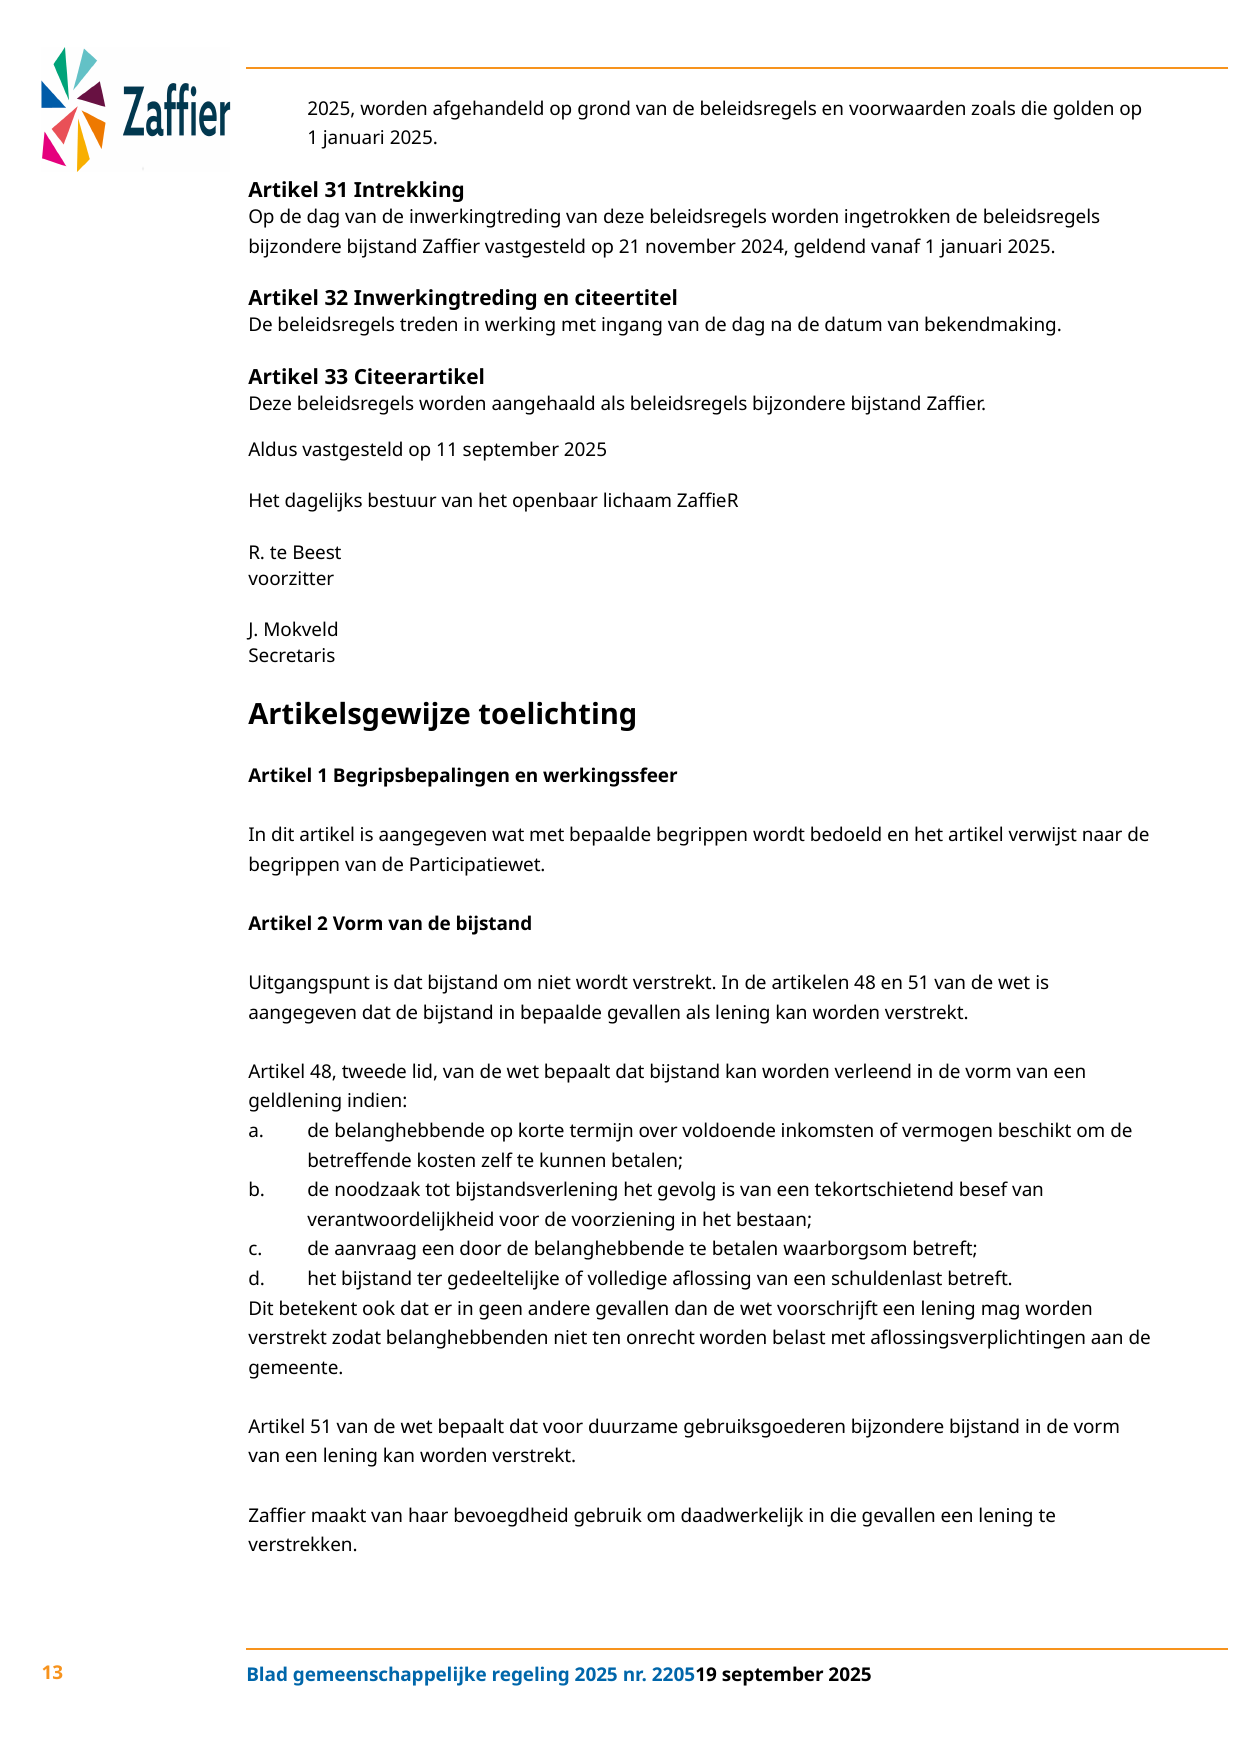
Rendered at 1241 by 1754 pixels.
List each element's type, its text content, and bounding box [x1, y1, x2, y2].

text Aldus vastgesteld op 11 september 2025 [248, 436, 1152, 462]
text Dit betekent ook dat er in geen andere gevallen dan de wet voorschrijft een lening mag worden verstrekt zodat belanghebbenden niet ten onrecht worden belast met aflossingsverplichtingen aan de gemeente. [248, 1295, 1152, 1380]
text Artikel 48, tweede lid, van de wet bepaalt dat bijstand kan worden verleend in de vorm van een geldlening indien: [248, 1058, 1152, 1113]
text Zaffier maakt van haar bevoegdheid gebruik om daadwerkelijk in die gevallen een lening te verstrekken. [248, 1502, 1152, 1557]
text Artikelsgewijze toelichting [248, 693, 1152, 733]
list het bijstand ter gedeeltelijke of volledige aflossing van een schuldenlast betreft. [248, 1265, 1152, 1291]
text Artikel 32 Inwerkingtreding en citeertitel [248, 283, 1152, 312]
text Artikel 2 Vorm van de bijstand [248, 910, 1152, 936]
text Artikel 33 Citeerartikel [248, 362, 1152, 391]
list 2025, worden afgehandeld op grond van de beleidsregels en voorwaarden zoals die golden op 1 januari 2025. [248, 95, 1152, 150]
text R. te Beest [248, 539, 1152, 565]
list de aanvraag een door de belanghebbende te betalen waarborgsom betreft; [248, 1236, 1152, 1261]
text Op de dag van de inwerkingtreding van deze beleidsregels worden ingetrokken de beleidsregels bijzondere bijstand Zaffier vastgesteld op 21 november 2024, geldend vanaf 1 januari 2025. [248, 203, 1152, 258]
text Artikel 31 Intrekking [248, 175, 1152, 203]
picture [41, 47, 231, 172]
text Deze beleidsregels worden aangehaald als beleidsregels bijzondere bijstand Zaffier. [248, 391, 1152, 416]
text voorzitter [248, 565, 1152, 591]
text J. Mokveld [248, 616, 1152, 642]
text De beleidsregels treden in werking met ingang van de dag na de datum van bekendmaking. [248, 312, 1152, 337]
text Artikel 51 van de wet bepaalt dat voor duurzame gebruiksgoederen bijzondere bijstand in de vorm van een lening kan worden verstrekt. [248, 1413, 1152, 1468]
list de belanghebbende op korte termijn over voldoende inkomsten of vermogen beschikt om de betreffende kosten zelf te kunnen betalen; [248, 1117, 1152, 1173]
text Uitgangspunt is dat bijstand om niet wordt verstrekt. In de artikelen 48 en 51 van de wet is aangegeven dat de bijstand in bepaalde gevallen als lening kan worden verstrekt. [248, 969, 1152, 1025]
text Artikel 1 Begripsbepalingen en werkingssfeer [248, 762, 1152, 788]
list de noodzaak tot bijstandsverlening het gevolg is van een tekortschietend besef van verantwoordelijkheid voor de voorziening in het bestaan; [248, 1176, 1152, 1232]
text Het dagelijks bestuur van het openbaar lichaam ZaffieR [248, 488, 1152, 513]
text In dit artikel is aangegeven wat met bepaalde begrippen wordt bedoeld en het artikel verwijst naar de begrippen van de Participatiewet. [248, 821, 1152, 877]
text Secretaris [248, 642, 1152, 668]
